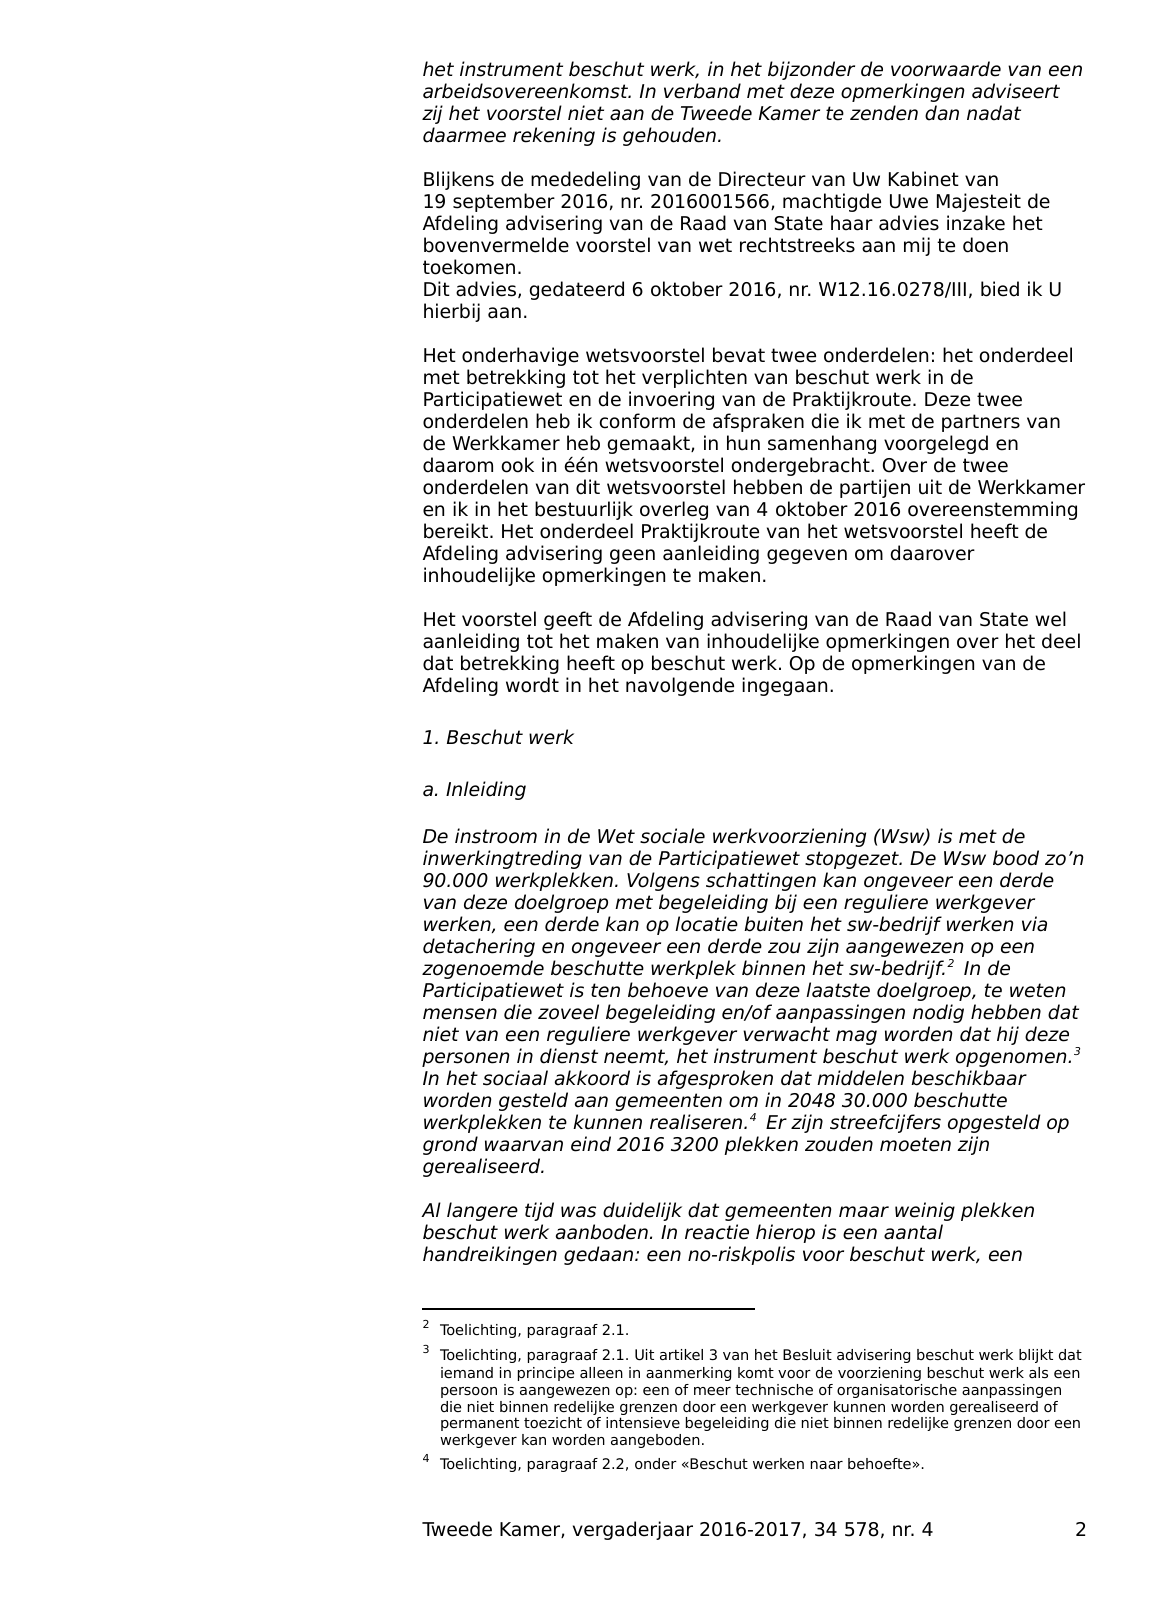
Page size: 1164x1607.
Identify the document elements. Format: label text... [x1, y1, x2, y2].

text het instrument beschut werk, in het bijzonder de voorwaarde van een arbeidsovereenkomst. In verband met deze opmerkingen adviseert zij het voorstel niet aan de Tweede Kamer te zenden dan nadat daarmee rekening is gehouden. [422, 59, 1087, 147]
subtitle a. Inleiding [422, 779, 1087, 801]
text Toelichting, paragraaf 2.1. [422, 1318, 1087, 1340]
text Het onderhavige wetsvoorstel bevat twee onderdelen: het onderdeel met betrekking tot het verplichten van beschut werk in de Participatiewet en de invoering van de Praktijkroute. Deze twee onderdelen heb ik conform de afspraken die ik met de partners van de Werkkamer heb gemaakt, in hun samenhang voorgelegd en daarom ook in één wetsvoorstel ondergebracht. Over de twee onderdelen van dit wetsvoorstel hebben de partijen uit de Werkkamer en ik in het bestuurlijk overleg van 4 oktober 2016 overeenstemming bereikt. Het onderdeel Praktijkroute van het wetsvoorstel heeft de Afdeling advisering geen aanleiding gegeven om daarover inhoudelijke opmerkingen te maken. [422, 345, 1087, 587]
text Dit advies, gedateerd 6 oktober 2016, nr. W12.16.0278/III, bied ik U hierbij aan. [422, 279, 1087, 323]
subtitle 1. Beschut werk [422, 727, 1087, 749]
text Toelichting, paragraaf 2.2, onder «Beschut werken naar behoefte». [422, 1452, 1087, 1474]
text Blijkens de mededeling van de Directeur van Uw Kabinet van 19 september 2016, nr. 2016001566, machtigde Uwe Majesteit de Afdeling advisering van de Raad van State haar advies inzake het bovenvermelde voorstel van wet rechtstreeks aan mij te doen toekomen. [422, 169, 1087, 279]
text Al langere tijd was duidelijk dat gemeenten maar weinig plekken beschut werk aanboden. In reactie hierop is een aantal handreikingen gedaan: een no-riskpolis voor beschut werk, een [422, 1200, 1087, 1266]
text Het voorstel geeft de Afdeling advisering van de Raad van State wel aanleiding tot het maken van inhoudelijke opmerkingen over het deel dat betrekking heeft op beschut werk. Op de opmerkingen van de Afdeling wordt in het navolgende ingegaan. [422, 609, 1087, 697]
text Toelichting, paragraaf 2.1. Uit artikel 3 van het Besluit advisering beschut werk blijkt dat iemand in principe alleen in aanmerking komt voor de voorziening beschut werk als een persoon is aangewezen op: een of meer technische of organisatorische aanpassingen die niet binnen redelijke grenzen door een werkgever kunnen worden gerealiseerd of permanent toezicht of intensieve begeleiding die niet binnen redelijke grenzen door een werkgever kan worden aangeboden. [422, 1343, 1087, 1449]
text De instroom in de Wet sociale werkvoorziening (Wsw) is met de inwerkingtreding van de Participatiewet stopgezet. De Wsw bood zo’n 90.000 werkplekken. Volgens schattingen kan ongeveer een derde van deze doelgroep met begeleiding bij een reguliere werkgever werken, een derde kan op locatie buiten het sw-bedrijf werken via detachering en ongeveer een derde zou zijn aangewezen op een zogenoemde beschutte werkplek binnen het sw-bedrijf. In de Participatiewet is ten behoeve van deze laatste doelgroep, te weten mensen die zoveel begeleiding en/of aanpassingen nodig hebben dat niet van een reguliere werkgever verwacht mag worden dat hij deze personen in dienst neemt, het instrument beschut werk opgenomen. In het sociaal akkoord is afgesproken dat middelen beschikbaar worden gesteld aan gemeenten om in 2048 30.000 beschutte werkplekken te kunnen realiseren. Er zijn streefcijfers opgesteld op grond waarvan eind 2016 3200 plekken zouden moeten zijn gerealiseerd. [422, 826, 1087, 1178]
